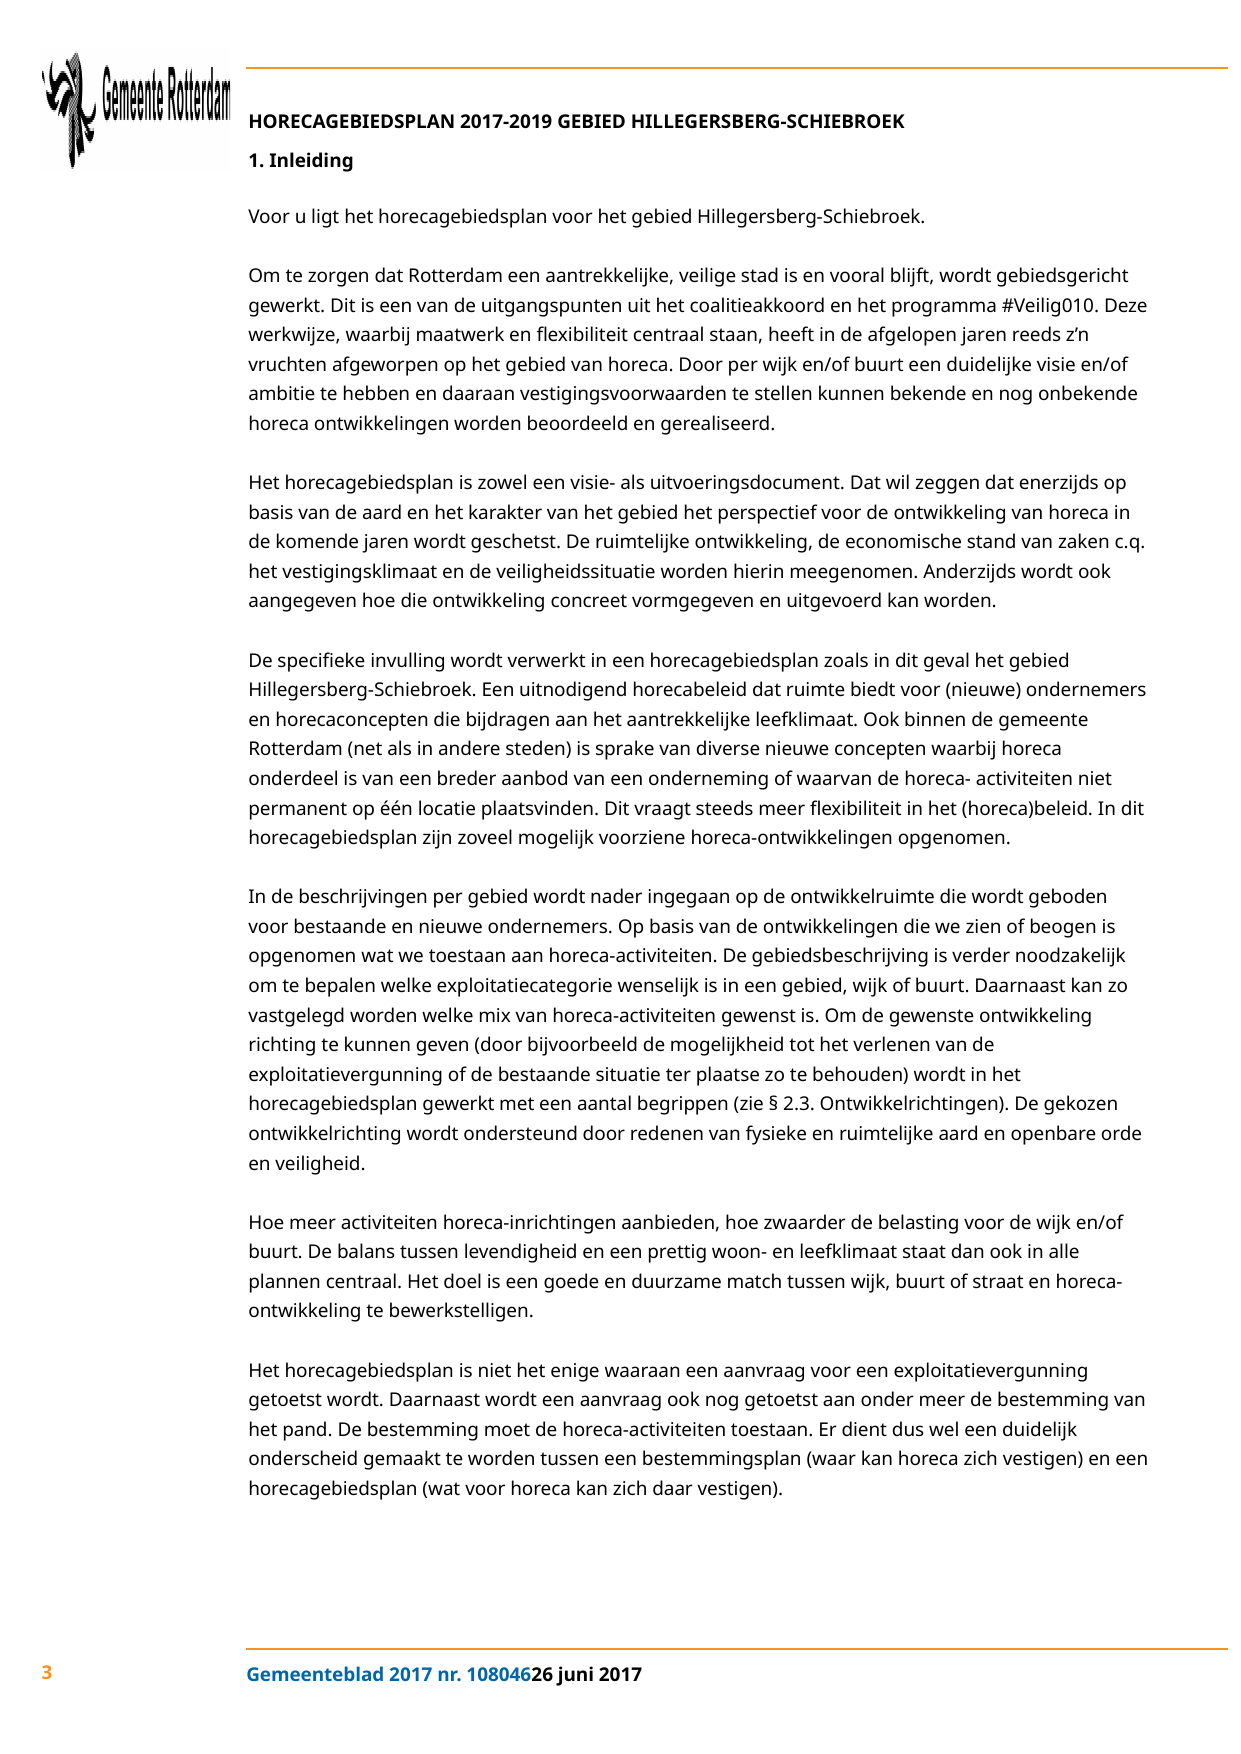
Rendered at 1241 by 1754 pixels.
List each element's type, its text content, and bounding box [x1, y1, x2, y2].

text Voor u ligt het horecagebiedsplan voor het gebied Hillegersberg-Schiebroek. [248, 203, 1152, 229]
text Hoe meer activiteiten horeca-inrichtingen aanbieden, hoe zwaarder de belasting voor de wijk en/of buurt. De balans tussen levendigheid en een prettig woon- en leefklimaat staat dan ook in alle plannen centraal. Het doel is een goede en duurzame match tussen wijk, buurt of straat en horeca-ontwikkeling te bewerkstelligen. [248, 1209, 1152, 1323]
text De specifieke invulling wordt verwerkt in een horecagebiedsplan zoals in dit geval het gebied Hillegersberg-Schiebroek. Een uitnodigend horecabeleid dat ruimte biedt voor (nieuwe) ondernemers en horecaconcepten die bijdragen aan het aantrekkelijke leefklimaat. Ook binnen de gemeente Rotterdam (net als in andere steden) is sprake van diverse nieuwe concepten waarbij horeca onderdeel is van een breder aanbod van een onderneming of waarvan de horeca- activiteiten niet permanent op één locatie plaatsvinden. Dit vraagt steeds meer flexibiliteit in het (horeca)beleid. In dit horecagebiedsplan zijn zoveel mogelijk voorziene horeca-ontwikkelingen opgenomen. [248, 647, 1152, 850]
text 1. Inleiding [248, 148, 1152, 173]
text Het horecagebiedsplan is niet het enige waaraan een aanvraag voor een exploitatievergunning getoetst wordt. Daarnaast wordt een aanvraag ook nog getoetst aan onder meer de bestemming van het pand. De bestemming moet de horeca-activiteiten toestaan. Er dient dus wel een duidelijk onderscheid gemaakt te worden tussen een bestemmingsplan (waar kan horeca zich vestigen) en een horecagebiedsplan (wat voor horeca kan zich daar vestigen). [248, 1357, 1152, 1501]
text In de beschrijvingen per gebied wordt nader ingegaan op de ontwikkelruimte die wordt geboden voor bestaande en nieuwe ondernemers. Op basis van de ontwikkelingen die we zien of beogen is opgenomen wat we toestaan aan horeca-activiteiten. De gebiedsbeschrijving is verder noodzakelijk om te bepalen welke exploitatiecategorie wenselijk is in een gebied, wijk of buurt. Daarnaast kan zo vastgelegd worden welke mix van horeca-activiteiten gewenst is. Om de gewenste ontwikkeling richting te kunnen geven (door bijvoorbeeld de mogelijkheid tot het verlenen van de exploitatievergunning of de bestaande situatie ter plaatse zo te behouden) wordt in het horecagebiedsplan gewerkt met een aantal begrippen (zie § 2.3. Ontwikkelrichtingen). De gekozen ontwikkelrichting wordt ondersteund door redenen van fysieke en ruimtelijke aard en openbare orde en veiligheid. [248, 883, 1152, 1175]
text Om te zorgen dat Rotterdam een aantrekkelijke, veilige stad is en vooral blijft, wordt gebiedsgericht gewerkt. Dit is een van de uitgangspunten uit het coalitieakkoord en het programma #Veilig010. Deze werkwijze, waarbij maatwerk en flexibiliteit centraal staan, heeft in de afgelopen jaren reeds z’n vruchten afgeworpen op het gebied van horeca. Door per wijk en/of buurt een duidelijke visie en/of ambitie te hebben en daaraan vestigingsvoorwaarden te stellen kunnen bekende en nog onbekende horeca ontwikkelingen worden beoordeeld en gerealiseerd. [248, 262, 1152, 436]
picture [41, 47, 231, 172]
text HORECAGEBIEDSPLAN 2017-2019 GEBIED HILLEGERSBERG-SCHIEBROEK [248, 108, 1152, 134]
text Het horecagebiedsplan is zowel een visie- als uitvoeringsdocument. Dat wil zeggen dat enerzijds op basis van de aard en het karakter van het gebied het perspectief voor de ontwikkeling van horeca in de komende jaren wordt geschetst. De ruimtelijke ontwikkeling, de economische stand van zaken c.q. het vestigingsklimaat en de veiligheidssituatie worden hierin meegenomen. Anderzijds wordt ook aangegeven hoe die ontwikkeling concreet vormgegeven en uitgevoerd kan worden. [248, 469, 1152, 613]
